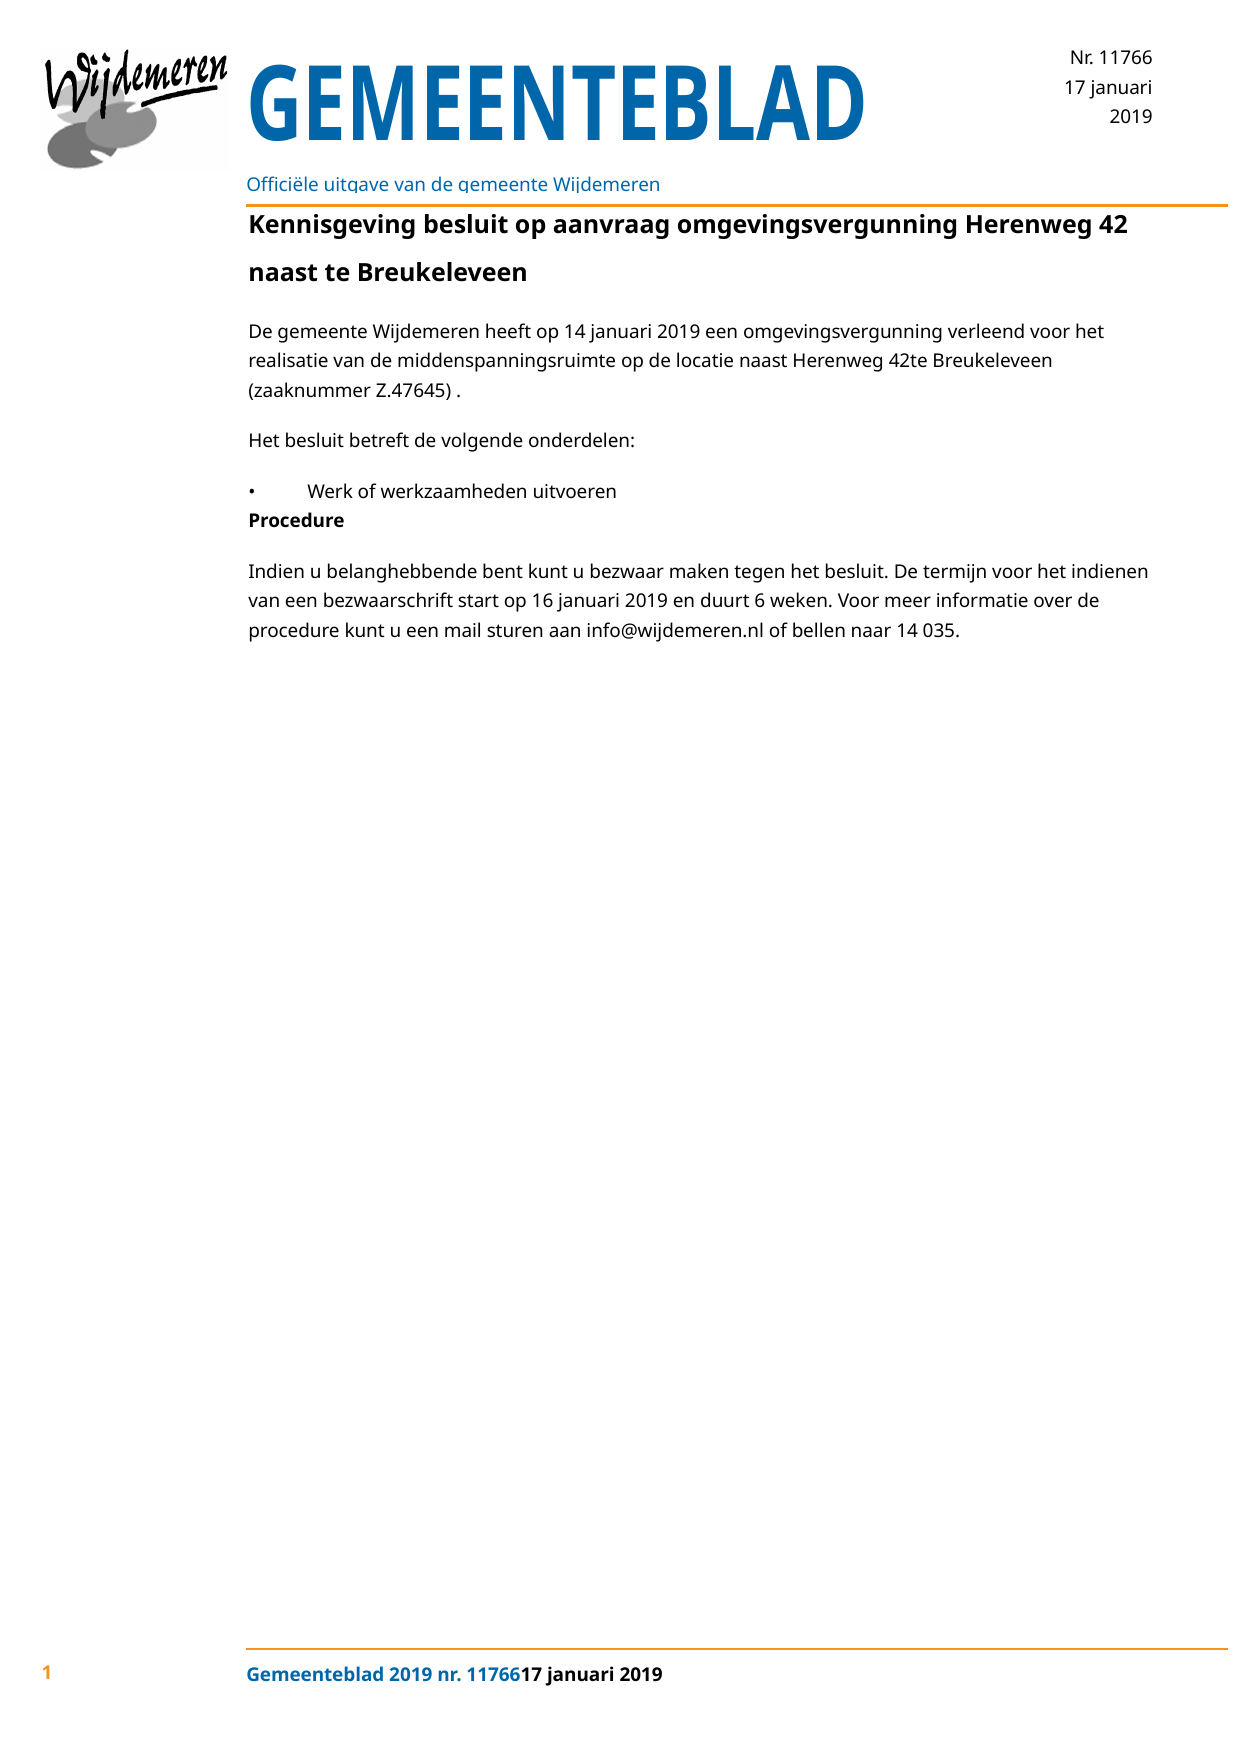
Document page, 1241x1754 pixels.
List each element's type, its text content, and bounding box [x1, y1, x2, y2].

list Werk of werkzaamheden uitvoeren [248, 478, 1152, 504]
text De gemeente Wijdemeren heeft op 14 januari 2019 een omgevingsvergunning verleend voor het realisatie van de middenspanningsruimte op de locatie naast Herenweg 42te Breukeleveen (zaaknummer Z.47645) . [248, 318, 1152, 403]
text Procedure [248, 507, 1152, 533]
text Het besluit betreft de volgende onderdelen: [248, 427, 1152, 453]
picture [41, 47, 231, 172]
text Indien u belanghebbende bent kunt u bezwaar maken tegen het besluit. De termijn voor het indienen van een bezwaarschrift start op 16 januari 2019 en duurt 6 weken. Voor meer informatie over de procedure kunt u een mail sturen aan info@wijdemeren.nl of bellen naar 14 035. [248, 558, 1152, 643]
text Kennisgeving besluit op aanvraag omgevingsvergunning Herenweg 42 naast te Breukeleveen [248, 207, 1152, 288]
